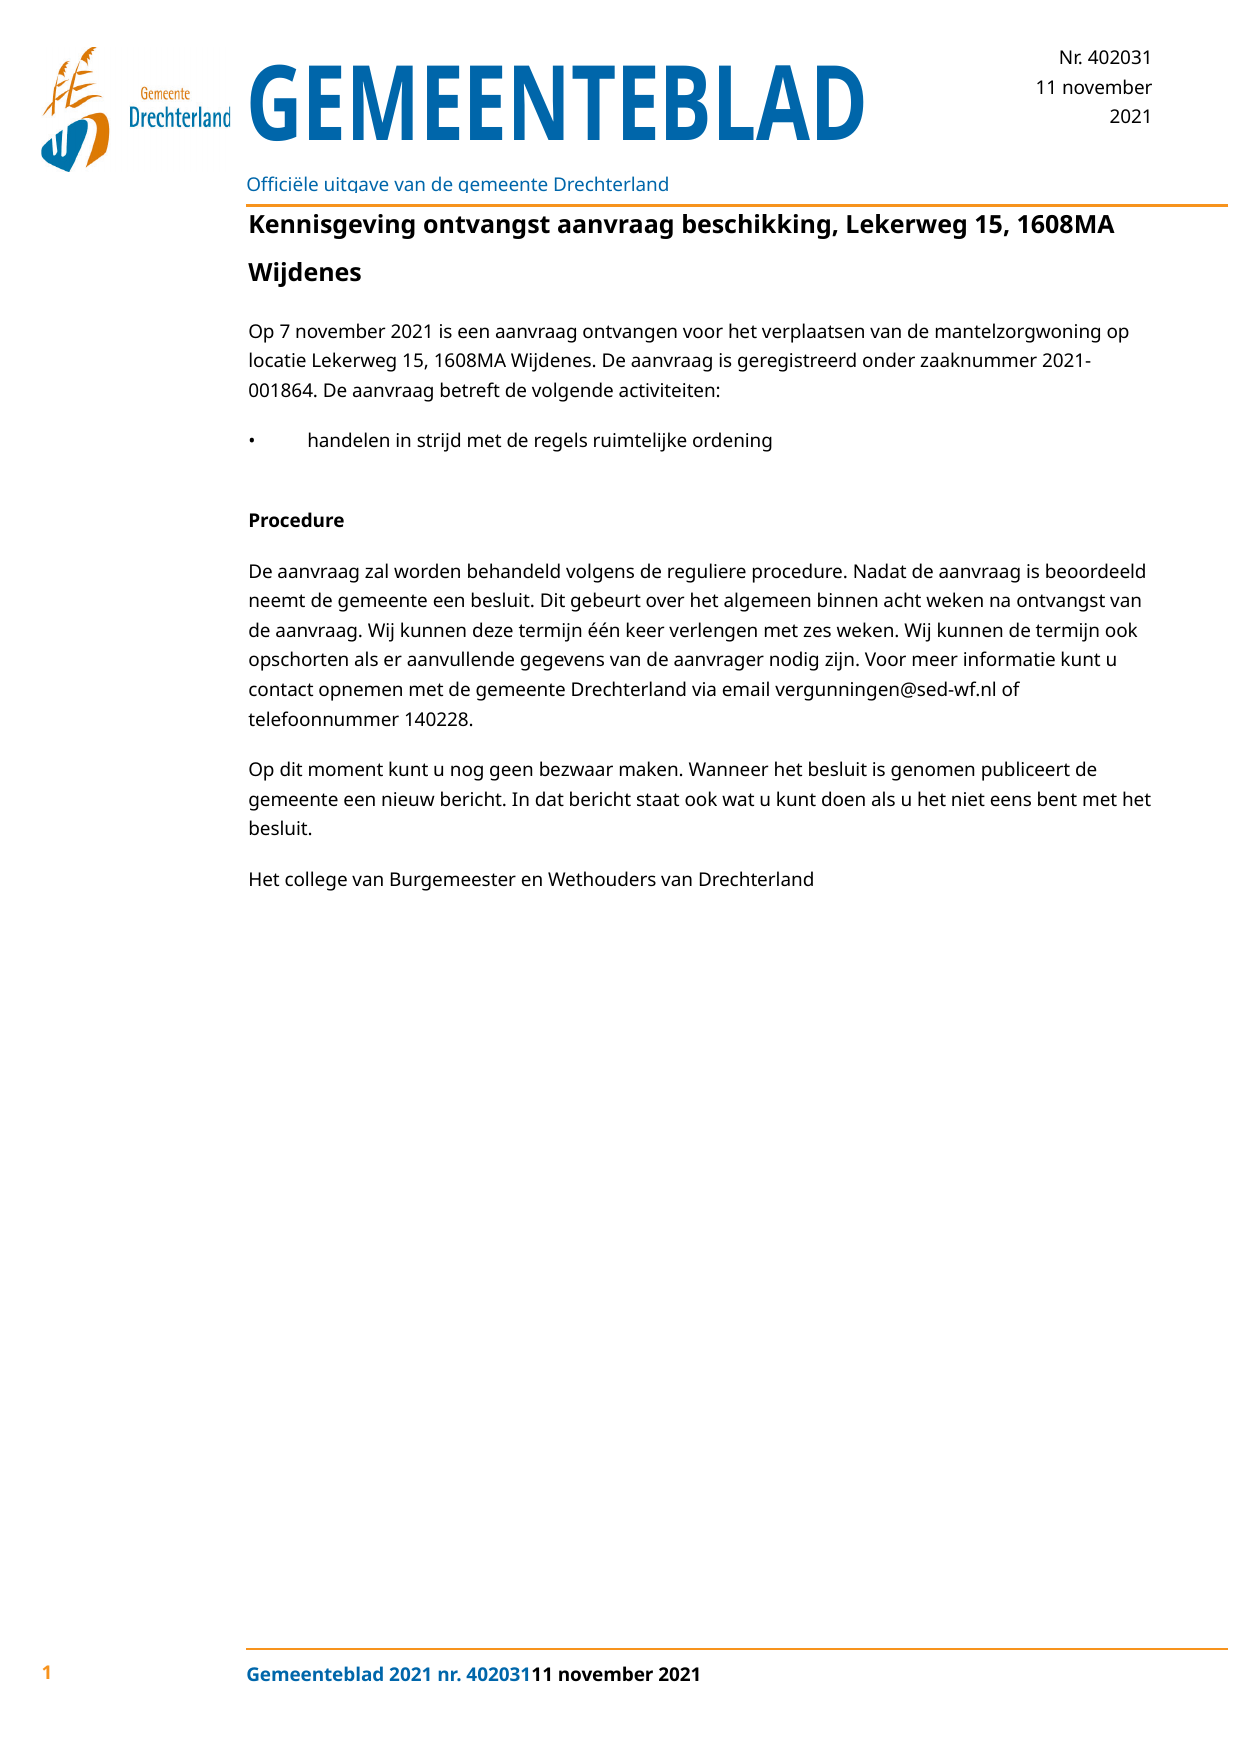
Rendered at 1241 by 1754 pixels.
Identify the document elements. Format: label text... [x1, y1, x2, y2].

picture [226, 115, 231, 124]
text Het college van Burgemeester en Wethouders van Drechterland [248, 866, 1152, 892]
text Procedure [248, 507, 1152, 533]
text Op dit moment kunt u nog geen bezwaar maken. Wanneer het besluit is genomen publiceert de gemeente een nieuw bericht. In dat bericht staat ook wat u kunt doen als u het niet eens bent met het besluit. [248, 756, 1152, 841]
text De aanvraag zal worden behandeld volgens de reguliere procedure. Nadat de aanvraag is beoordeeld neemt de gemeente een besluit. Dit gebeurt over het algemeen binnen acht weken na ontvangst van de aanvraag. Wij kunnen deze termijn één keer verlengen met zes weken. Wij kunnen de termijn ook opschorten als er aanvullende gegevens van de aanvrager nodig zijn. Voor meer informatie kunt u contact opnemen met de gemeente Drechterland via email vergunningen@sed-wf.nl of telefoonnummer 140228. [248, 558, 1152, 732]
picture [41, 47, 231, 172]
text Kennisgeving ontvangst aanvraag beschikking, Lekerweg 15, 1608MA Wijdenes [248, 207, 1152, 288]
picture [41, 158, 64, 172]
text Op 7 november 2021 is een aanvraag ontvangen voor het verplaatsen van de mantelzorgwoning op locatie Lekerweg 15, 1608MA Wijdenes. De aanvraag is geregistreerd onder zaaknummer 2021-001864. De aanvraag betreft de volgende activiteiten: [248, 318, 1152, 403]
list handelen in strijd met de regels ruimtelijke ordening [248, 427, 1152, 453]
